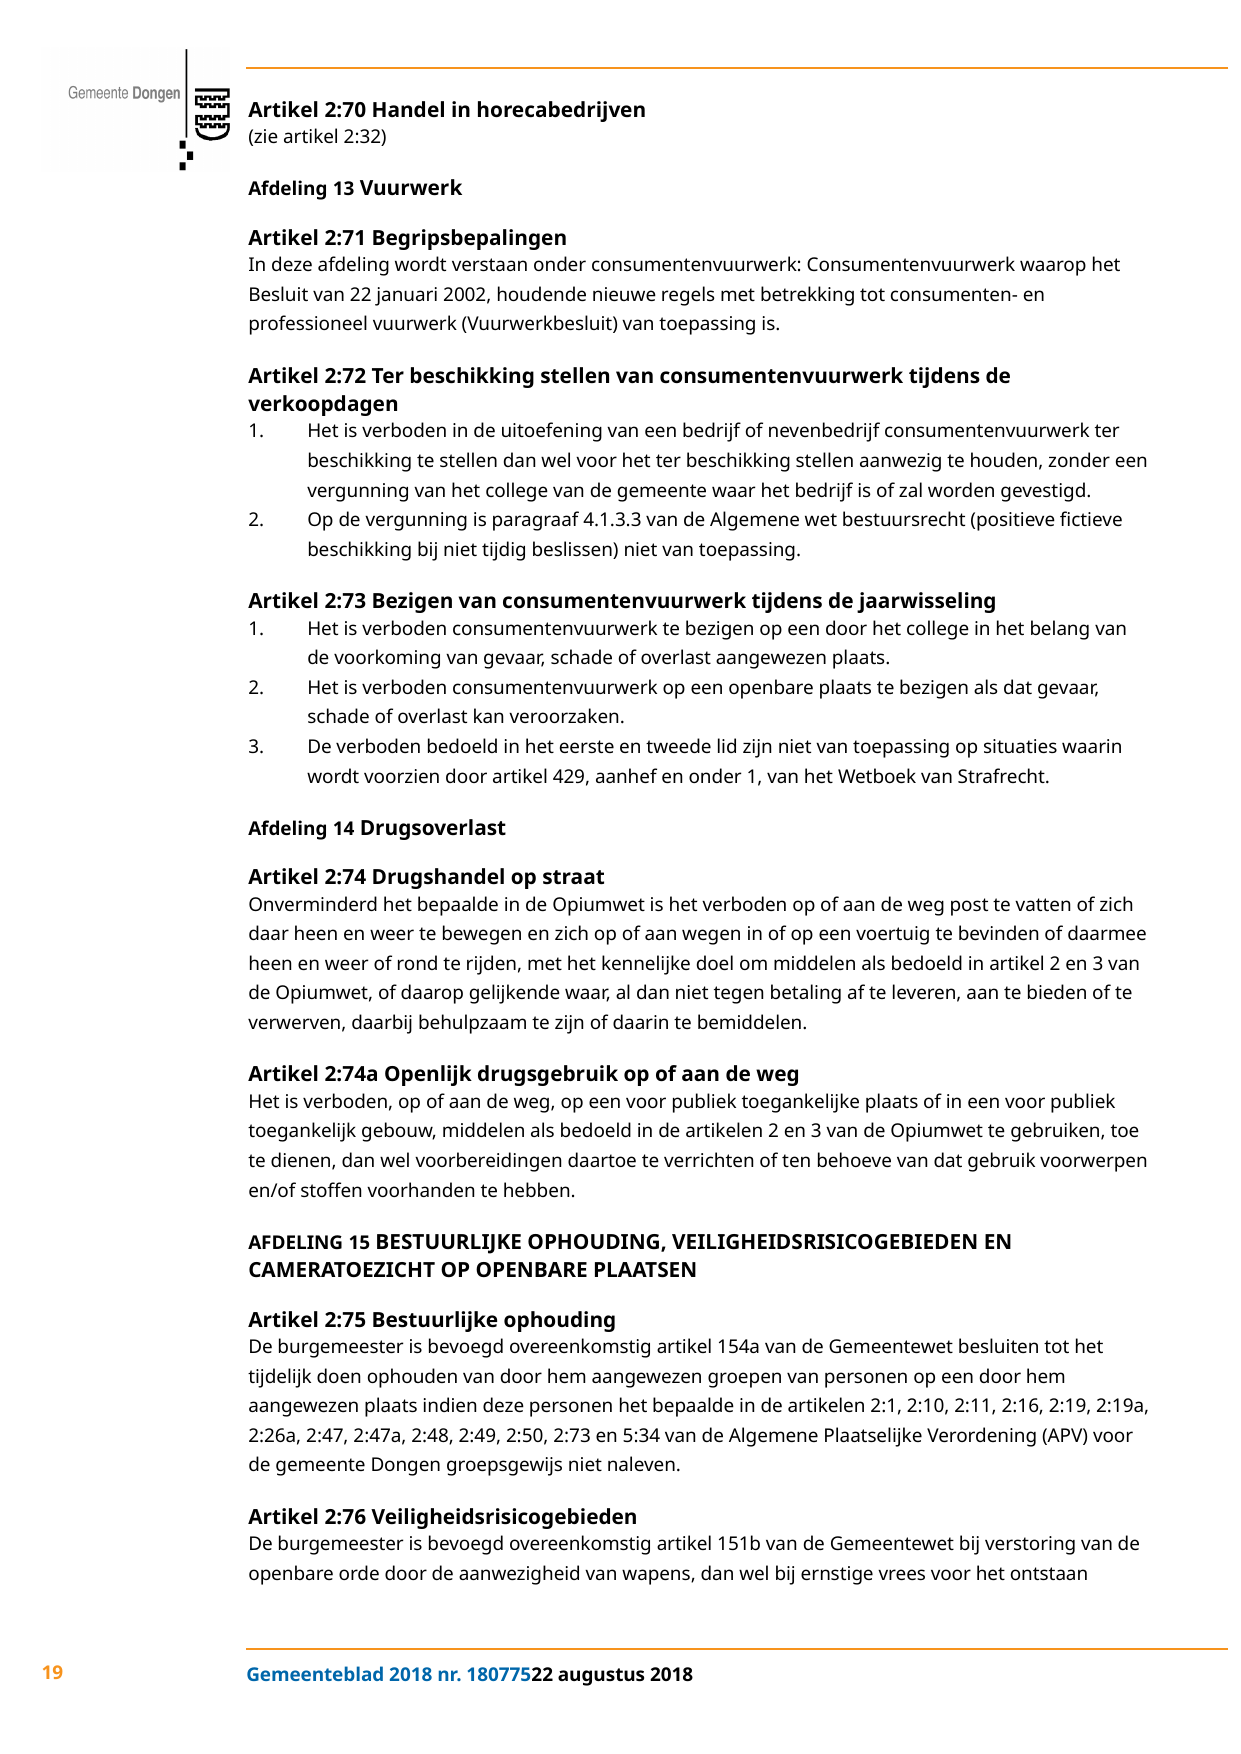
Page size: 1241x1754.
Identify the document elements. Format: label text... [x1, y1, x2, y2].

text Artikel 2:70 Handel in horecabedrijven [248, 95, 1152, 123]
text In deze afdeling wordt verstaan onder consumentenvuurwerk: Consumentenvuurwerk waarop het Besluit van 22 januari 2002, houdende nieuwe regels met betrekking tot consumenten- en professioneel vuurwerk (Vuurwerkbesluit) van toepassing is. [248, 251, 1152, 336]
text Het is verboden, op of aan de weg, op een voor publiek toegankelijke plaats of in een voor publiek toegankelijk gebouw, middelen als bedoeld in de artikelen 2 en 3 van de Opiumwet te gebruiken, toe te dienen, dan wel voorbereidingen daartoe te verrichten of ten behoeve van dat gebruik voorwerpen en/of stoffen voorhanden te hebben. [248, 1088, 1152, 1202]
list Het is verboden in de uitoefening van een bedrijf of nevenbedrijf consumentenvuurwerk ter beschikking te stellen dan wel voor het ter beschikking stellen aanwezig te houden, zonder een vergunning van het college van de gemeente waar het bedrijf is of zal worden gevestigd. [248, 418, 1152, 503]
text Artikel 2:71 Begripsbepalingen [248, 223, 1152, 251]
text Artikel 2:73 Bezigen van consumentenvuurwerk tijdens de jaarwisseling [248, 586, 1152, 615]
text Artikel 2:74a Openlijk drugsgebruik op of aan de weg [248, 1059, 1152, 1088]
text Onverminderd het bepaalde in de Opiumwet is het verboden op of aan de weg post te vatten of zich daar heen en weer te bewegen en zich op of aan wegen in of op een voertuig te bevinden of daarmee heen en weer of rond te rijden, met het kennelijke doel om middelen als bedoeld in artikel 2 en 3 van de Opiumwet, of daarop gelijkende waar, al dan niet tegen betaling af te leveren, aan te bieden of te verwerven, daarbij behulpzaam te zijn of daarin te bemiddelen. [248, 891, 1152, 1035]
picture [41, 47, 231, 172]
list Op de vergunning is paragraaf 4.1.3.3 van de Algemene wet bestuursrecht (positieve fictieve beschikking bij niet tijdig beslissen) niet van toepassing. [248, 506, 1152, 562]
text Artikel 2:76 Veiligheidsrisicogebieden [248, 1502, 1152, 1530]
text Artikel 2:75 Bestuurlijke ophouding [248, 1305, 1152, 1333]
list Het is verboden consumentenvuurwerk op een openbare plaats te bezigen als dat gevaar, schade of overlast kan veroorzaken. [248, 674, 1152, 729]
text Afdeling 13 Vuurwerk [248, 173, 1152, 202]
list Het is verboden consumentenvuurwerk te bezigen op een door het college in het belang van de voorkoming van gevaar, schade of overlast aangewezen plaats. [248, 615, 1152, 670]
text Artikel 2:74 Drugshandel op straat [248, 862, 1152, 891]
text AFDELING 15 BESTUURLIJKE OPHOUDING, VEILIGHEIDSRISICOGEBIEDEN EN CAMERATOEZICHT OP OPENBARE PLAATSEN [248, 1227, 1152, 1284]
text (zie artikel 2:32) [248, 123, 1152, 149]
text De burgemeester is bevoegd overeenkomstig artikel 154a van de Gemeentewet besluiten tot het tijdelijk doen ophouden van door hem aangewezen groepen van personen op een door hem aangewezen plaats indien deze personen het bepaalde in de artikelen 2:1, 2:10, 2:11, 2:16, 2:19, 2:19a, 2:26a, 2:47, 2:47a, 2:48, 2:49, 2:50, 2:73 en 5:34 van de Algemene Plaatselijke Verordening (APV) voor de gemeente Dongen groepsgewijs niet naleven. [248, 1333, 1152, 1477]
list De verboden bedoeld in het eerste en tweede lid zijn niet van toepassing op situaties waarin wordt voorzien door artikel 429, aanhef en onder 1, van het Wetboek van Strafrecht. [248, 733, 1152, 788]
text De burgemeester is bevoegd overeenkomstig artikel 151b van de Gemeentewet bij verstoring van de openbare orde door de aanwezigheid van wapens, dan wel bij ernstige vrees voor het ontstaan [248, 1530, 1152, 1586]
text Afdeling 14 Drugsoverlast [248, 813, 1152, 842]
text Artikel 2:72 Ter beschikking stellen van consumentenvuurwerk tijdens de verkoopdagen [248, 361, 1152, 418]
